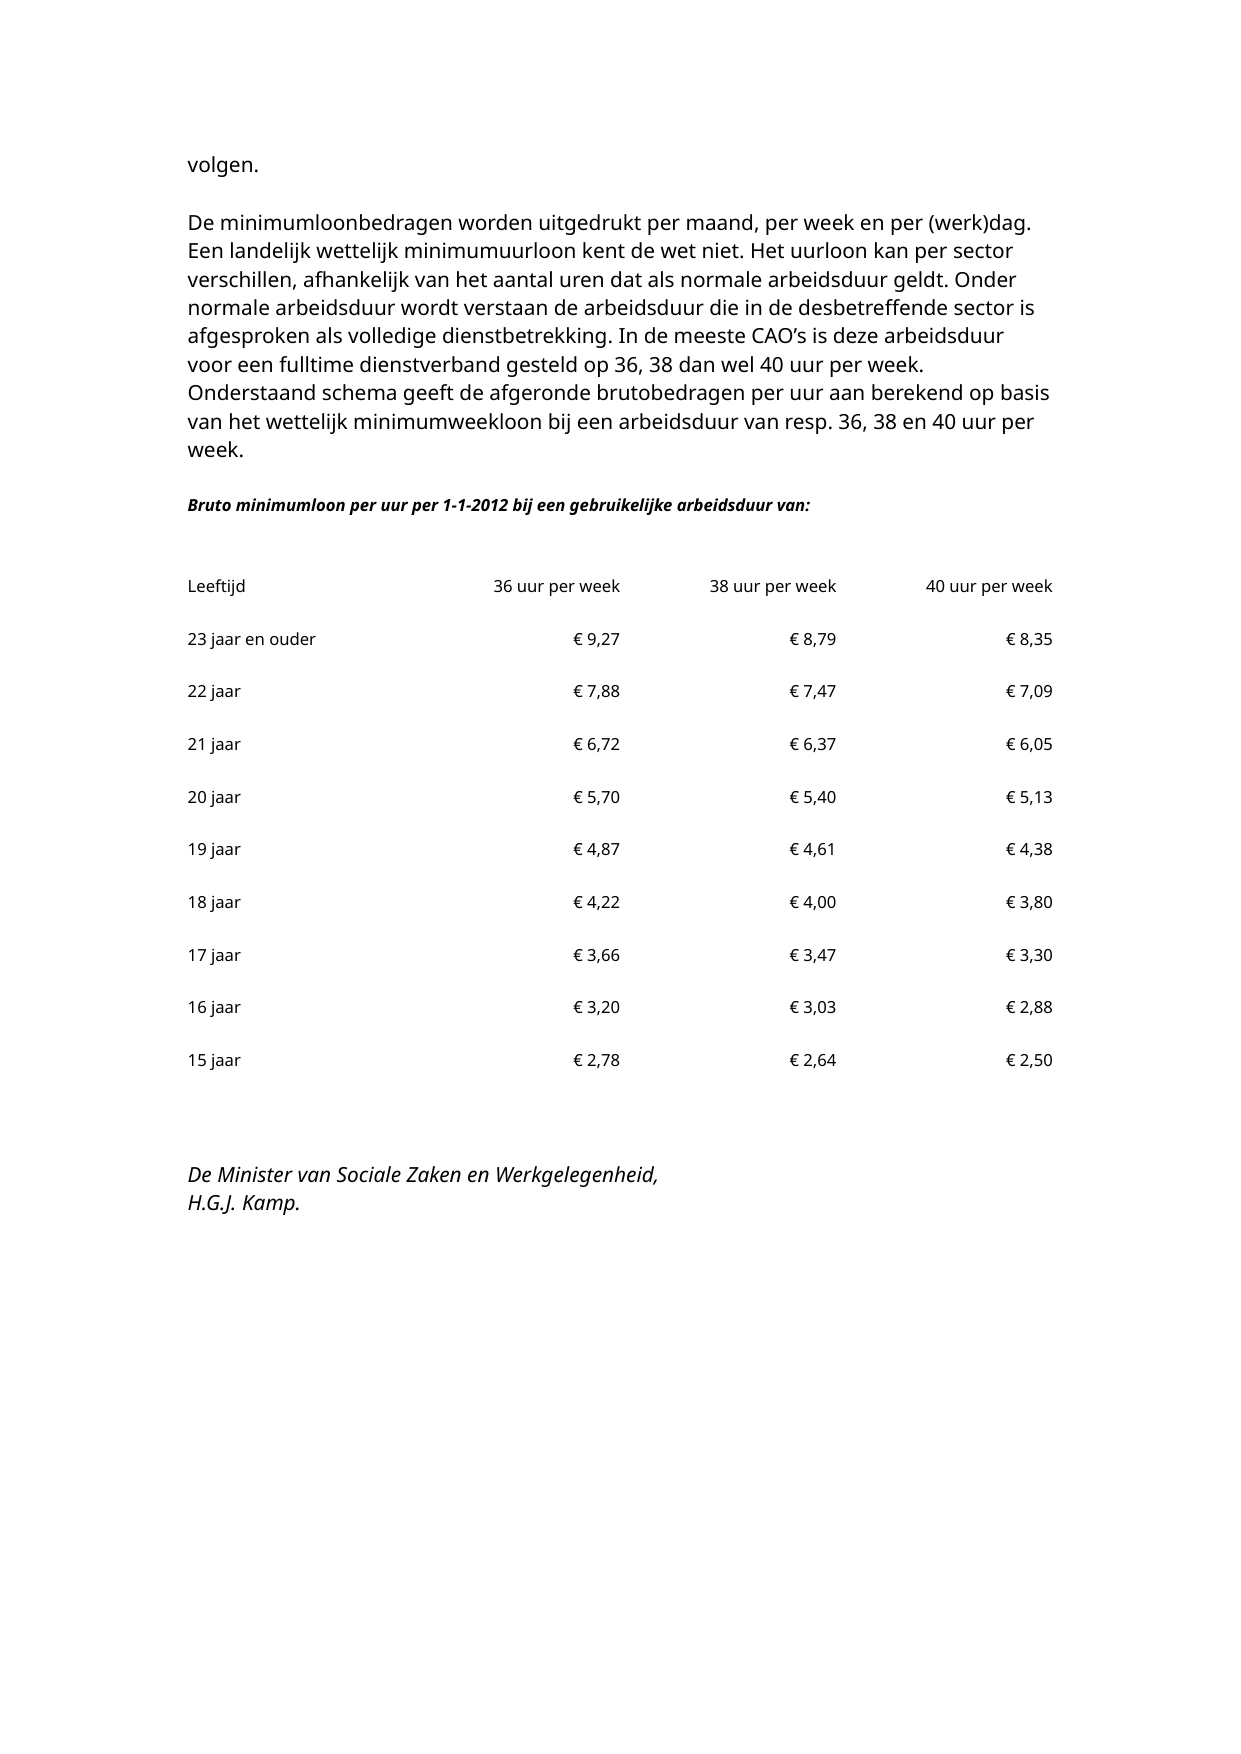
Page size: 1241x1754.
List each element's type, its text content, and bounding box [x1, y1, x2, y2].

table_cell € 6,37 [620, 733, 836, 785]
table_cell € 8,35 [836, 627, 1053, 680]
text De Minister van Sociale Zaken en Werkgelegenheid, [187, 1160, 1053, 1188]
table_header 36 uur per week [404, 575, 620, 627]
table_cell 20 jaar [188, 785, 404, 838]
table_cell € 8,79 [620, 627, 836, 680]
table_cell € 2,50 [836, 1049, 1053, 1102]
table_cell € 2,78 [404, 1049, 620, 1102]
table_cell 15 jaar [188, 1049, 404, 1102]
text Onderstaand schema geeft de afgeronde brutobedragen per uur aan berekend op basis van het wettelijk minimumweekloon bij een arbeidsduur van resp. 36, 38 en 40 uur per week. [187, 378, 1053, 464]
table_cell € 4,87 [404, 838, 620, 891]
table_cell € 2,64 [620, 1049, 836, 1102]
table_cell € 7,09 [836, 680, 1053, 733]
table_cell € 4,00 [620, 891, 836, 943]
table_header 40 uur per week [836, 575, 1053, 627]
table_cell € 7,47 [620, 680, 836, 733]
table_header 38 uur per week [620, 575, 836, 627]
table_cell € 3,66 [404, 944, 620, 996]
table_cell € 4,61 [620, 838, 836, 891]
table_cell € 3,30 [836, 944, 1053, 996]
text De minimumloonbedragen worden uitgedrukt per maand, per week en per (werk)dag. Een landelijk wettelijk minimumuurloon kent de wet niet. Het uurloon kan per sector verschillen, afhankelijk van het aantal uren dat als normale arbeidsduur geldt. Onder normale arbeidsduur wordt verstaan de arbeidsduur die in de desbetreffende sector is afgesproken als volledige dienstbetrekking. In de meeste CAO’s is deze arbeidsduur voor een fulltime dienstverband gesteld op 36, 38 dan wel 40 uur per week. [187, 208, 1053, 378]
table_cell € 5,13 [836, 785, 1053, 838]
table_cell € 2,88 [836, 996, 1053, 1049]
table_cell € 6,05 [836, 733, 1053, 785]
table_cell 23 jaar en ouder [188, 627, 404, 680]
table_cell 22 jaar [188, 680, 404, 733]
table_cell € 3,20 [404, 996, 620, 1049]
table_cell € 4,38 [836, 838, 1053, 891]
table_cell 21 jaar [188, 733, 404, 785]
table_cell € 3,47 [620, 944, 836, 996]
table_cell € 3,80 [836, 891, 1053, 943]
text H.G.J. Kamp. [187, 1188, 1053, 1217]
table_cell 18 jaar [188, 891, 404, 943]
table_cell € 4,22 [404, 891, 620, 943]
table_cell € 9,27 [404, 627, 620, 680]
table_cell € 5,70 [404, 785, 620, 838]
table_cell 16 jaar [188, 996, 404, 1049]
table_cell 17 jaar [188, 944, 404, 996]
text volgen. [187, 150, 1053, 178]
table_cell € 5,40 [620, 785, 836, 838]
table_cell € 7,88 [404, 680, 620, 733]
table_cell 19 jaar [188, 838, 404, 891]
table_header Leeftijd [188, 575, 404, 627]
table_cell € 6,72 [404, 733, 620, 785]
text Bruto minimumloon per uur per 1-1-2012 bij een gebruikelijke arbeidsduur van: [187, 494, 1053, 517]
table_cell € 3,03 [620, 996, 836, 1049]
